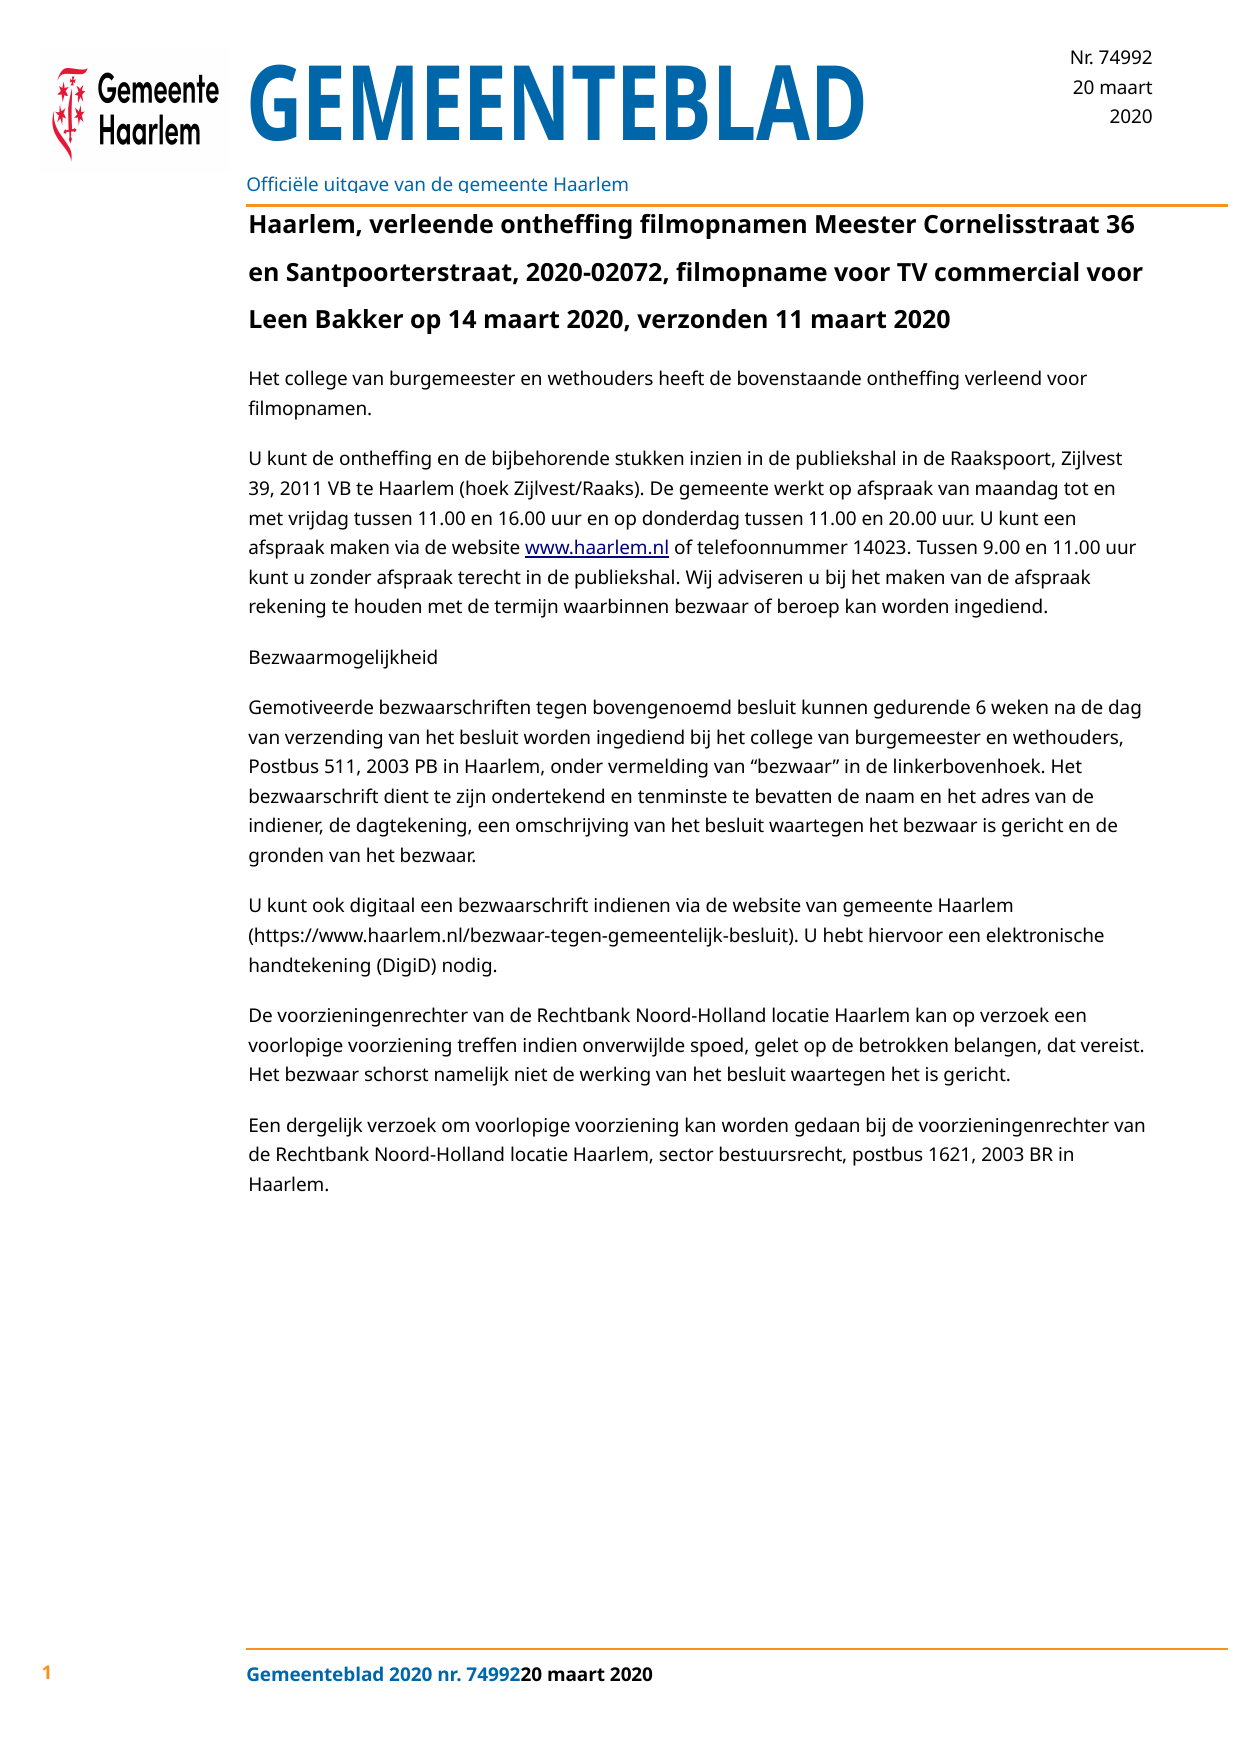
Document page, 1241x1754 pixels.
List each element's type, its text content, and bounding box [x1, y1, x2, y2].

text Haarlem, verleende ontheffing filmopnamen Meester Cornelisstraat 36 en Santpoorterstraat, 2020-02072, filmopname voor TV commercial voor Leen Bakker op 14 maart 2020, verzonden 11 maart 2020 [248, 207, 1152, 336]
text U kunt de ontheffing en de bijbehorende stukken inzien in de publiekshal in de Raakspoort, Zijlvest 39, 2011 VB te Haarlem (hoek Zijlvest/Raaks). De gemeente werkt op afspraak van maandag tot en met vrijdag tussen 11.00 en 16.00 uur en op donderdag tussen 11.00 en 20.00 uur. U kunt een afspraak maken via de website www.haarlem.nl of telefoonnummer 14023. Tussen 9.00 en 11.00 uur kunt u zonder afspraak terecht in de publiekshal. Wij adviseren u bij het maken van de afspraak rekening te houden met de termijn waarbinnen bezwaar of beroep kan worden ingediend. [248, 446, 1152, 619]
picture [41, 47, 231, 172]
text Een dergelijk verzoek om voorlopige voorziening kan worden gedaan bij de voorzieningenrechter van de Rechtbank Noord-Holland locatie Haarlem, sector bestuursrecht, postbus 1621, 2003 BR in Haarlem. [248, 1112, 1152, 1197]
text Het college van burgemeester en wethouders heeft de bovenstaande ontheffing verleend voor filmopnamen. [248, 366, 1152, 421]
text U kunt ook digitaal een bezwaarschrift indienen via de website van gemeente Haarlem (https://www.haarlem.nl/bezwaar-tegen-gemeentelijk-besluit). U hebt hiervoor een elektronische handtekening (DigiD) nodig. [248, 893, 1152, 977]
text De voorzieningenrechter van de Rechtbank Noord-Holland locatie Haarlem kan op verzoek een voorlopige voorziening treffen indien onverwijlde spoed, gelet op de betrokken belangen, dat vereist. Het bezwaar schorst namelijk niet de werking van het besluit waartegen het is gericht. [248, 1002, 1152, 1087]
text Bezwaarmogelijkheid [248, 644, 1152, 669]
text Gemotiveerde bezwaarschriften tegen bovengenoemd besluit kunnen gedurende 6 weken na de dag van verzending van het besluit worden ingediend bij het college van burgemeester en wethouders, Postbus 511, 2003 PB in Haarlem, onder vermelding van “bezwaar” in de linkerbovenhoek. Het bezwaarschrift dient te zijn ondertekend en tenminste te bevatten de naam en het adres van de indiener, de dagtekening, een omschrijving van het besluit waartegen het bezwaar is gericht en de gronden van het bezwaar. [248, 694, 1152, 868]
